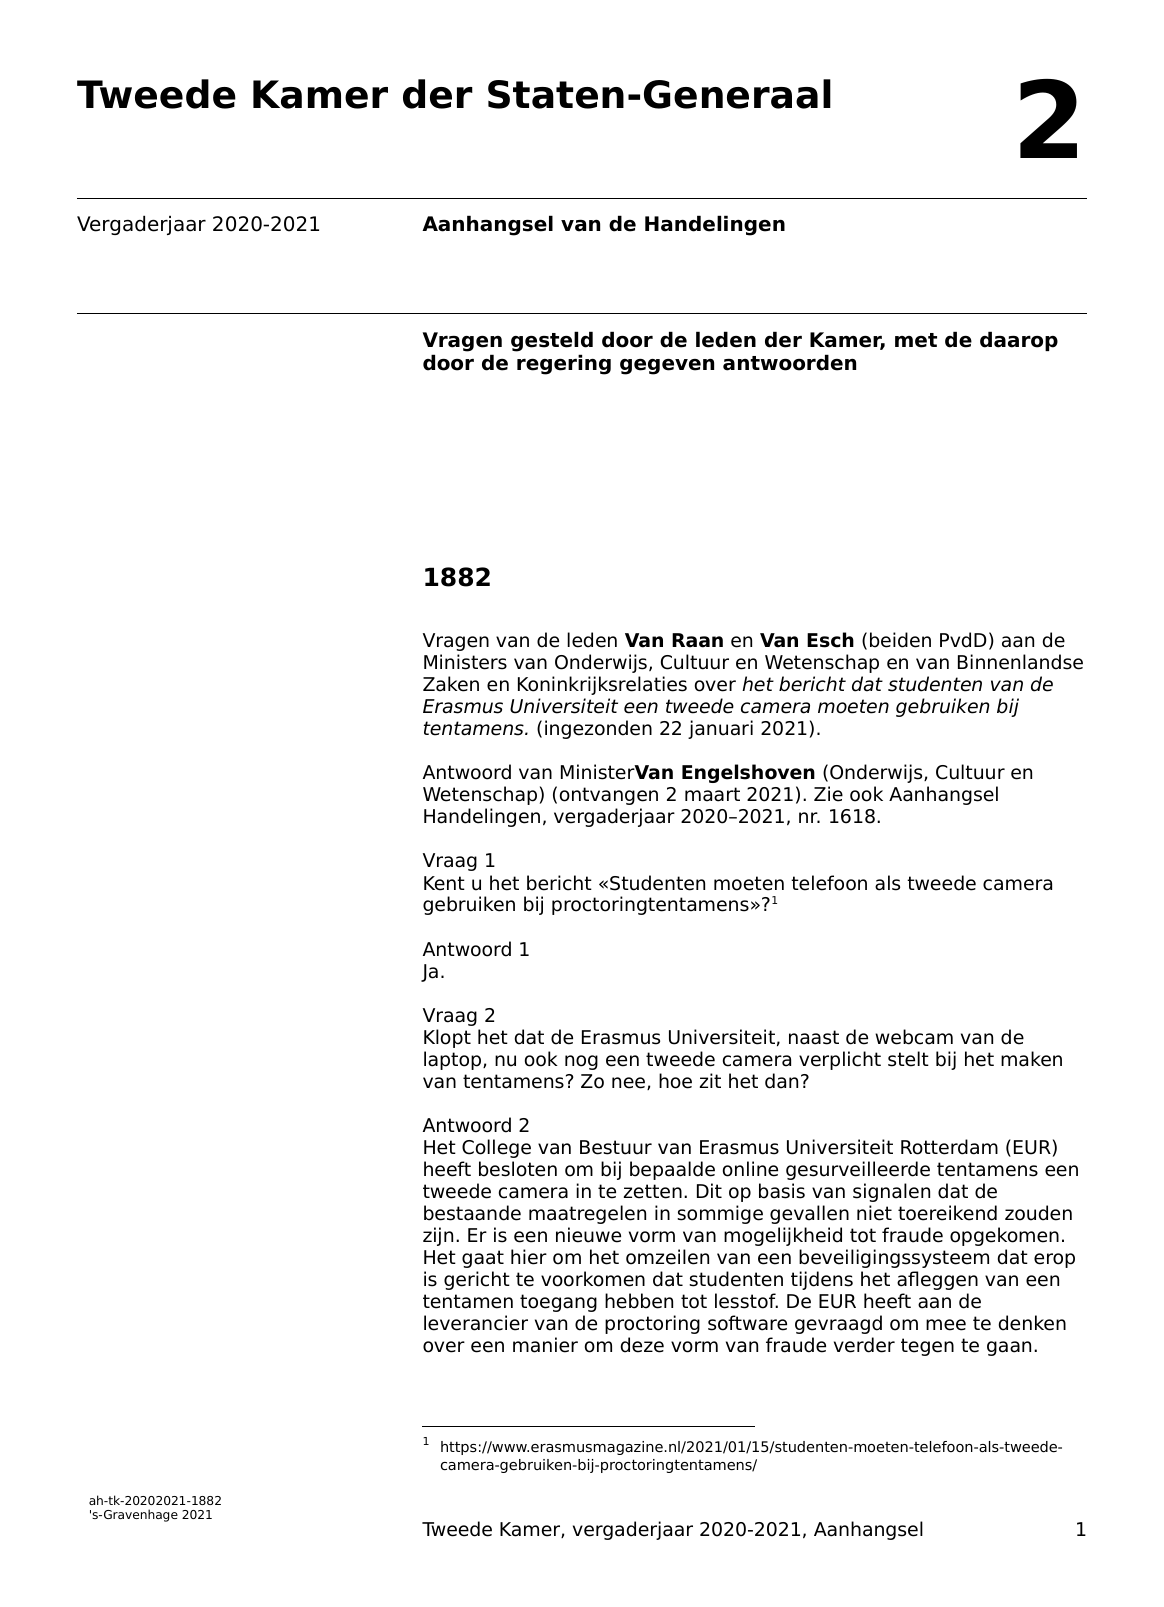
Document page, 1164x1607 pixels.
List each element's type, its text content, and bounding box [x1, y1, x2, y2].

text Het College van Bestuur van Erasmus Universiteit Rotterdam (EUR) heeft besloten om bij bepaalde online gesurveilleerde tentamens een tweede camera in te zetten. Dit op basis van signalen dat de bestaande maatregelen in sommige gevallen niet toereikend zouden zijn. Er is een nieuwe vorm van mogelijkheid tot fraude opgekomen. Het gaat hier om het omzeilen van een beveiligingssysteem dat erop is gericht te voorkomen dat studenten tijdens het afleggen van een tentamen toegang hebben tot lesstof. De EUR heeft aan de leverancier van de proctoring software gevraagd om mee te denken over een manier om deze vorm van fraude verder tegen te gaan. [422, 1137, 1087, 1357]
text Antwoord 2 [422, 1115, 1087, 1137]
table_cell Vergaderjaar 2020-2021 [77, 199, 422, 313]
text 's-Gravenhage 2021 [88, 1508, 323, 1522]
table_header 2 [886, 59, 1087, 198]
table_cell Aanhangsel van de Handelingen [422, 199, 1087, 313]
text Antwoord 1 [422, 938, 1087, 961]
text Antwoord van MinisterVan Engelshoven (Onderwijs, Cultuur en Wetenschap) (ontvangen 2 maart 2021). Zie ook Aanhangsel Handelingen, vergaderjaar 2020–2021, nr. 1618. [422, 762, 1087, 828]
text Klopt het dat de Erasmus Universiteit, naast de webcam van de laptop, nu ook nog een tweede camera verplicht stelt bij het maken van tentamens? Zo nee, hoe zit het dan? [422, 1027, 1087, 1093]
table_cell Vragen gesteld door de leden der Kamer, met de daarop door de regering gegeven antwoorden [422, 314, 1087, 375]
text Vraag 2 [422, 1005, 1087, 1027]
text ah-tk-20202021-1882 [88, 1494, 323, 1508]
table_cell [77, 314, 422, 375]
text Vraag 1 [422, 850, 1087, 872]
text Ja. [422, 961, 1087, 982]
text Vragen van de leden Van Raan en Van Esch (beiden PvdD) aan de Ministers van Onderwijs, Cultuur en Wetenschap en van Binnenlandse Zaken en Koninkrijksrelaties over het bericht dat studenten van de Erasmus Universiteit een tweede camera moeten gebruiken bij tentamens. (ingezonden 22 januari 2021). [422, 630, 1087, 740]
text Kent u het bericht «Studenten moeten telefoon als tweede camera gebruiken bij proctoringtentamens»? [422, 872, 1087, 916]
text https://www.erasmusmagazine.nl/2021/01/15/studenten-moeten-telefoon-als-tweede-camera-gebruiken-bij-proctoringtentamens/ [422, 1435, 1087, 1474]
text 1882 [422, 563, 1087, 592]
table_header Tweede Kamer der Staten-Generaal [77, 59, 886, 198]
